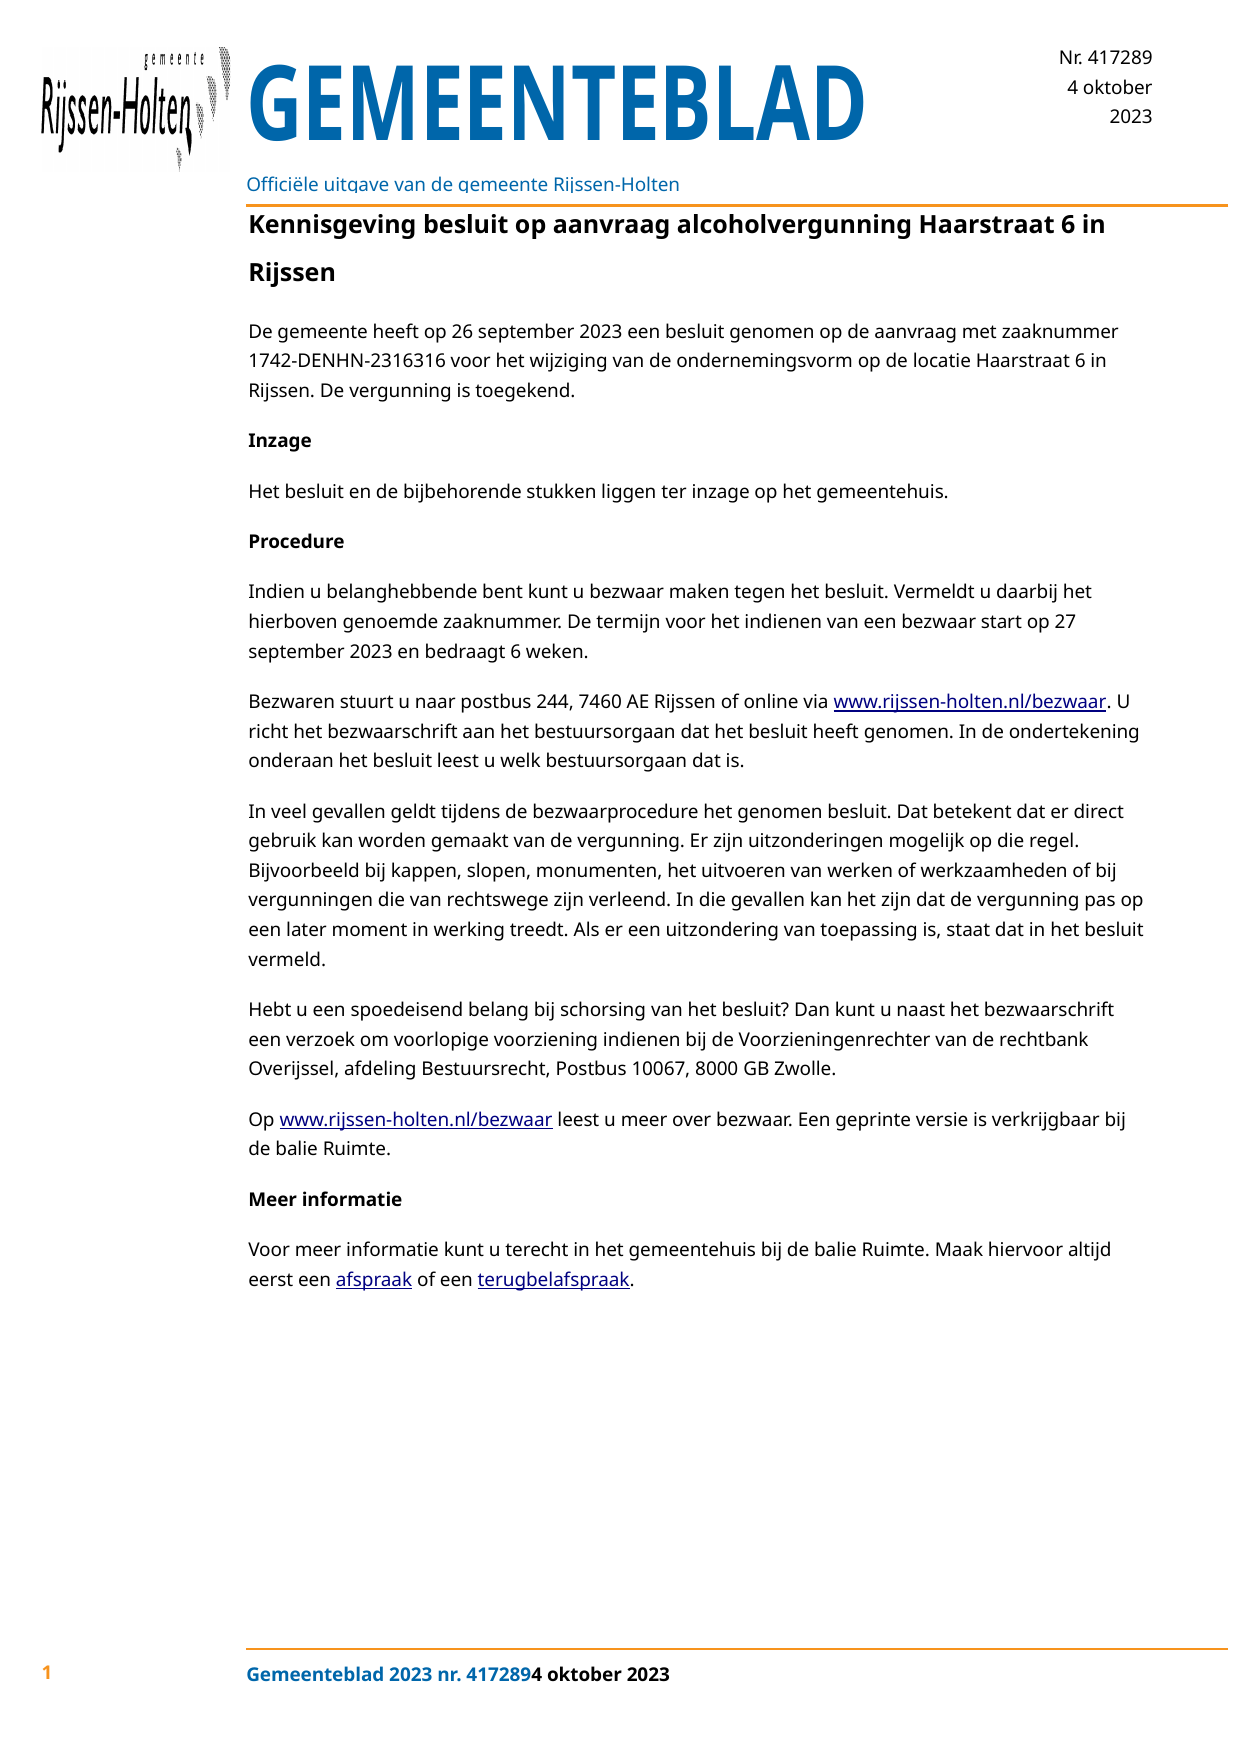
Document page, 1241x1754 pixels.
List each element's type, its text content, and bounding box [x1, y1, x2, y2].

text Kennisgeving besluit op aanvraag alcoholvergunning Haarstraat 6 in Rijssen [248, 207, 1152, 288]
text Hebt u een spoedeisend belang bij schorsing van het besluit? Dan kunt u naast het bezwaarschrift een verzoek om voorlopige voorziening indienen bij de Voorzieningenrechter van de rechtbank Overijssel, afdeling Bestuursrecht, Postbus 10067, 8000 GB Zwolle. [248, 996, 1152, 1081]
text Indien u belanghebbende bent kunt u bezwaar maken tegen het besluit. Vermeldt u daarbij het hierboven genoemde zaaknummer. De termijn voor het indienen van een bezwaar start op 27 september 2023 en bedraagt 6 weken. [248, 579, 1152, 664]
text Inzage [248, 427, 1152, 453]
text In veel gevallen geldt tijdens de bezwaarprocedure het genomen besluit. Dat betekent dat er direct gebruik kan worden gemaakt van de vergunning. Er zijn uitzonderingen mogelijk op die regel. Bijvoorbeeld bij kappen, slopen, monumenten, het uitvoeren van werken of werkzaamheden of bij vergunningen die van rechtswege zijn verleend. In die gevallen kan het zijn dat de vergunning pas op een later moment in werking treedt. Als er een uitzondering van toepassing is, staat dat in het besluit vermeld. [248, 798, 1152, 972]
text Op www.rijssen-holten.nl/bezwaar leest u meer over bezwaar. Een geprinte versie is verkrijgbaar bij de balie Ruimte. [248, 1106, 1152, 1161]
text Het besluit en de bijbehorende stukken liggen ter inzage op het gemeentehuis. [248, 478, 1152, 504]
picture [41, 47, 231, 172]
text Meer informatie [248, 1186, 1152, 1212]
text Voor meer informatie kunt u terecht in het gemeentehuis bij de balie Ruimte. Maak hiervoor altijd eerst een afspraak of een terugbelafspraak. [248, 1236, 1152, 1292]
text Bezwaren stuurt u naar postbus 244, 7460 AE Rijssen of online via www.rijssen-holten.nl/bezwaar. U richt het bezwaarschrift aan het bestuursorgaan dat het besluit heeft genomen. In de ondertekening onderaan het besluit leest u welk bestuursorgaan dat is. [248, 688, 1152, 773]
text De gemeente heeft op 26 september 2023 een besluit genomen op de aanvraag met zaaknummer 1742-DENHN-2316316 voor het wijziging van de ondernemingsvorm op de locatie Haarstraat 6 in Rijssen. De vergunning is toegekend. [248, 318, 1152, 403]
text Procedure [248, 528, 1152, 554]
